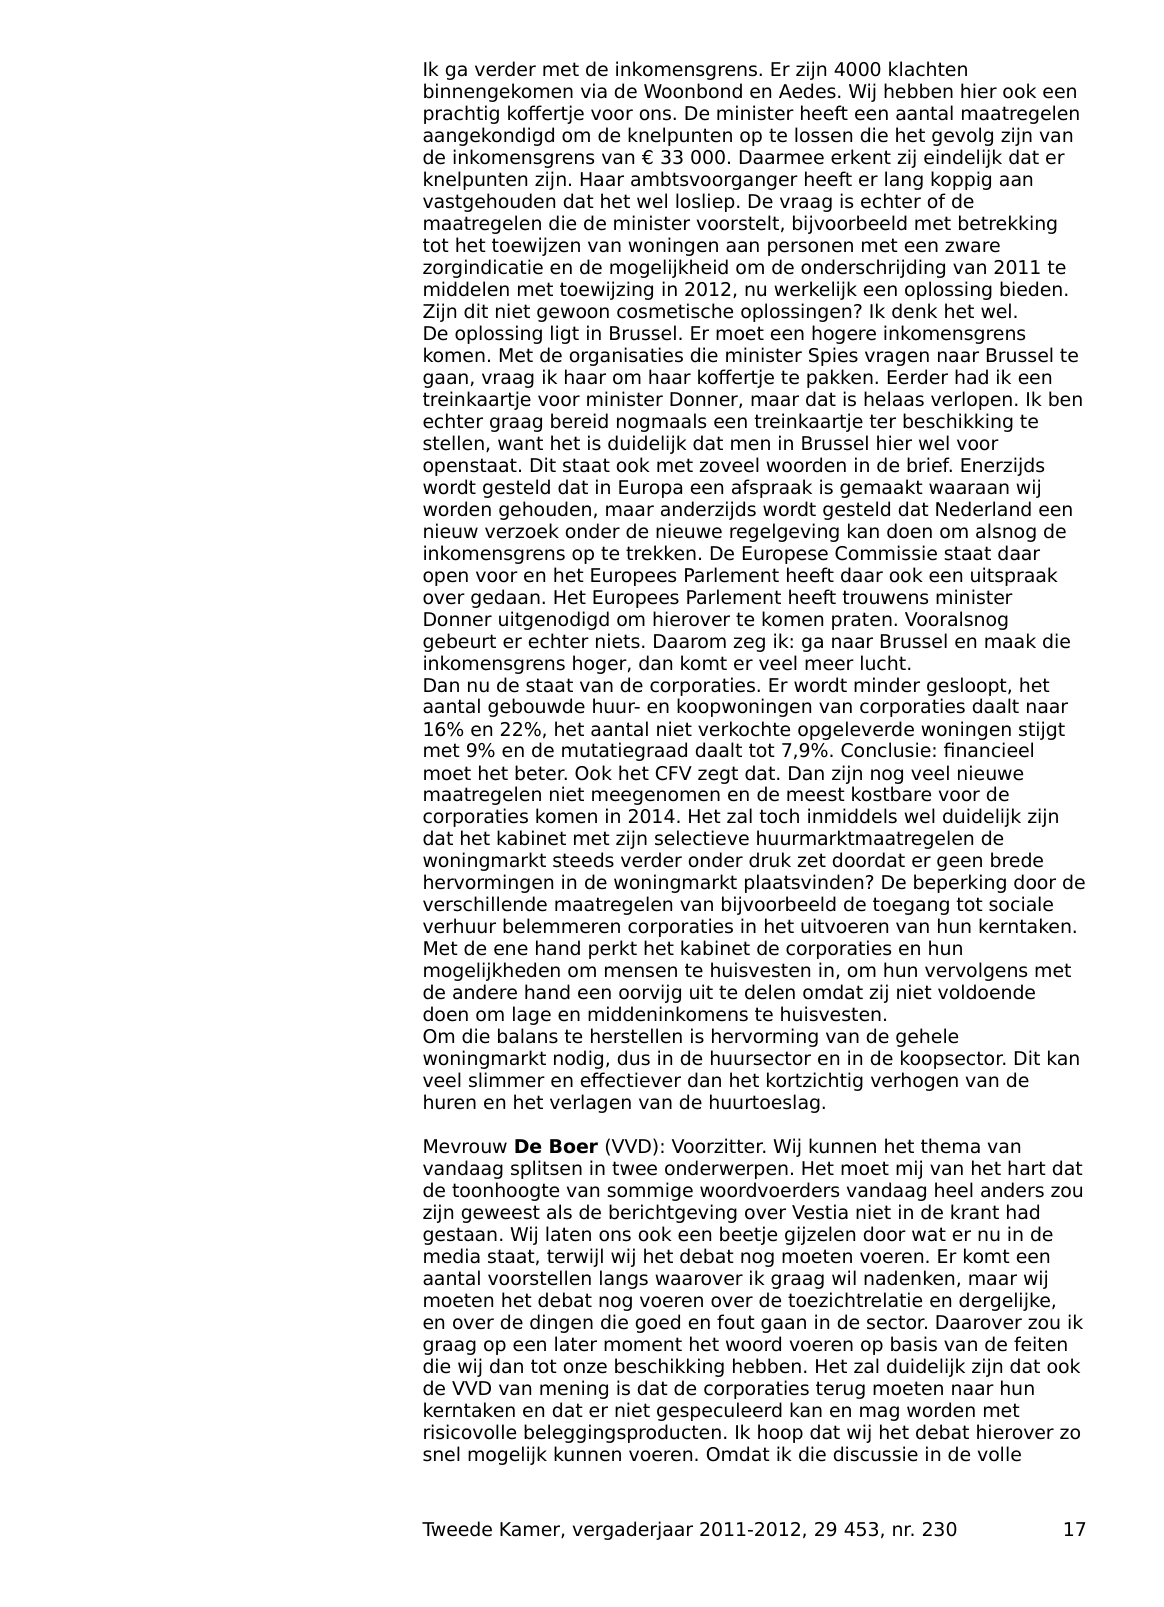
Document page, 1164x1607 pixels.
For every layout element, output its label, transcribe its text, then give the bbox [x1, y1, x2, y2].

text De oplossing ligt in Brussel. Er moet een hogere inkomensgrens komen. Met de organisaties die minister Spies vragen naar Brussel te gaan, vraag ik haar om haar koffertje te pakken. Eerder had ik een treinkaartje voor minister Donner, maar dat is helaas verlopen. Ik ben echter graag bereid nogmaals een treinkaartje ter beschikking te stellen, want het is duidelijk dat men in Brussel hier wel voor openstaat. Dit staat ook met zoveel woorden in de brief. Enerzijds wordt gesteld dat in Europa een afspraak is gemaakt waaraan wij worden gehouden, maar anderzijds wordt gesteld dat Nederland een nieuw verzoek onder de nieuwe regelgeving kan doen om alsnog de inkomensgrens op te trekken. De Europese Commissie staat daar open voor en het Europees Parlement heeft daar ook een uitspraak over gedaan. Het Europees Parlement heeft trouwens minister Donner uitgenodigd om hierover te komen praten. Vooralsnog gebeurt er echter niets. Daarom zeg ik: ga naar Brussel en maak die inkomensgrens hoger, dan komt er veel meer lucht. [422, 323, 1087, 674]
text Dan nu de staat van de corporaties. Er wordt minder gesloopt, het aantal gebouwde huur- en koopwoningen van corporaties daalt naar 16% en 22%, het aantal niet verkochte opgeleverde woningen stijgt met 9% en de mutatiegraad daalt tot 7,9%. Conclusie: financieel moet het beter. Ook het CFV zegt dat. Dan zijn nog veel nieuwe maatregelen niet meegenomen en de meest kostbare voor de corporaties komen in 2014. Het zal toch inmiddels wel duidelijk zijn dat het kabinet met zijn selectieve huurmarktmaatregelen de woningmarkt steeds verder onder druk zet doordat er geen brede hervormingen in de woningmarkt plaatsvinden? De beperking door de verschillende maatregelen van bijvoorbeeld de toegang tot sociale verhuur belemmeren corporaties in het uitvoeren van hun kerntaken. Met de ene hand perkt het kabinet de corporaties en hun mogelijkheden om mensen te huisvesten in, om hun vervolgens met de andere hand een oorvijg uit te delen omdat zij niet voldoende doen om lage en middeninkomens te huisvesten. [422, 674, 1087, 1026]
text Mevrouw De Boer (VVD): Voorzitter. Wij kunnen het thema van vandaag splitsen in twee onderwerpen. Het moet mij van het hart dat de toonhoogte van sommige woordvoerders vandaag heel anders zou zijn geweest als de berichtgeving over Vestia niet in de krant had gestaan. Wij laten ons ook een beetje gijzelen door wat er nu in de media staat, terwijl wij het debat nog moeten voeren. Er komt een aantal voorstellen langs waarover ik graag wil nadenken, maar wij moeten het debat nog voeren over de toezichtrelatie en dergelijke, en over de dingen die goed en fout gaan in de sector. Daarover zou ik graag op een later moment het woord voeren op basis van de feiten die wij dan tot onze beschikking hebben. Het zal duidelijk zijn dat ook de VVD van mening is dat de corporaties terug moeten naar hun kerntaken en dat er niet gespeculeerd kan en mag worden met risicovolle beleggingsproducten. Ik hoop dat wij het debat hierover zo snel mogelijk kunnen voeren. Omdat ik die discussie in de volle [422, 1136, 1087, 1466]
text Ik ga verder met de inkomensgrens. Er zijn 4000 klachten binnengekomen via de Woonbond en Aedes. Wij hebben hier ook een prachtig koffertje voor ons. De minister heeft een aantal maatregelen aangekondigd om de knelpunten op te lossen die het gevolg zijn van de inkomensgrens van € 33 000. Daarmee erkent zij eindelijk dat er knelpunten zijn. Haar ambtsvoorganger heeft er lang koppig aan vastgehouden dat het wel losliep. De vraag is echter of de maatregelen die de minister voorstelt, bijvoorbeeld met betrekking tot het toewijzen van woningen aan personen met een zware zorgindicatie en de mogelijkheid om de onderschrijding van 2011 te middelen met toewijzing in 2012, nu werkelijk een oplossing bieden. Zijn dit niet gewoon cosmetische oplossingen? Ik denk het wel. [422, 59, 1087, 323]
text Om die balans te herstellen is hervorming van de gehele woningmarkt nodig, dus in de huursector en in de koopsector. Dit kan veel slimmer en effectiever dan het kortzichtig verhogen van de huren en het verlagen van de huurtoeslag. [422, 1026, 1087, 1114]
